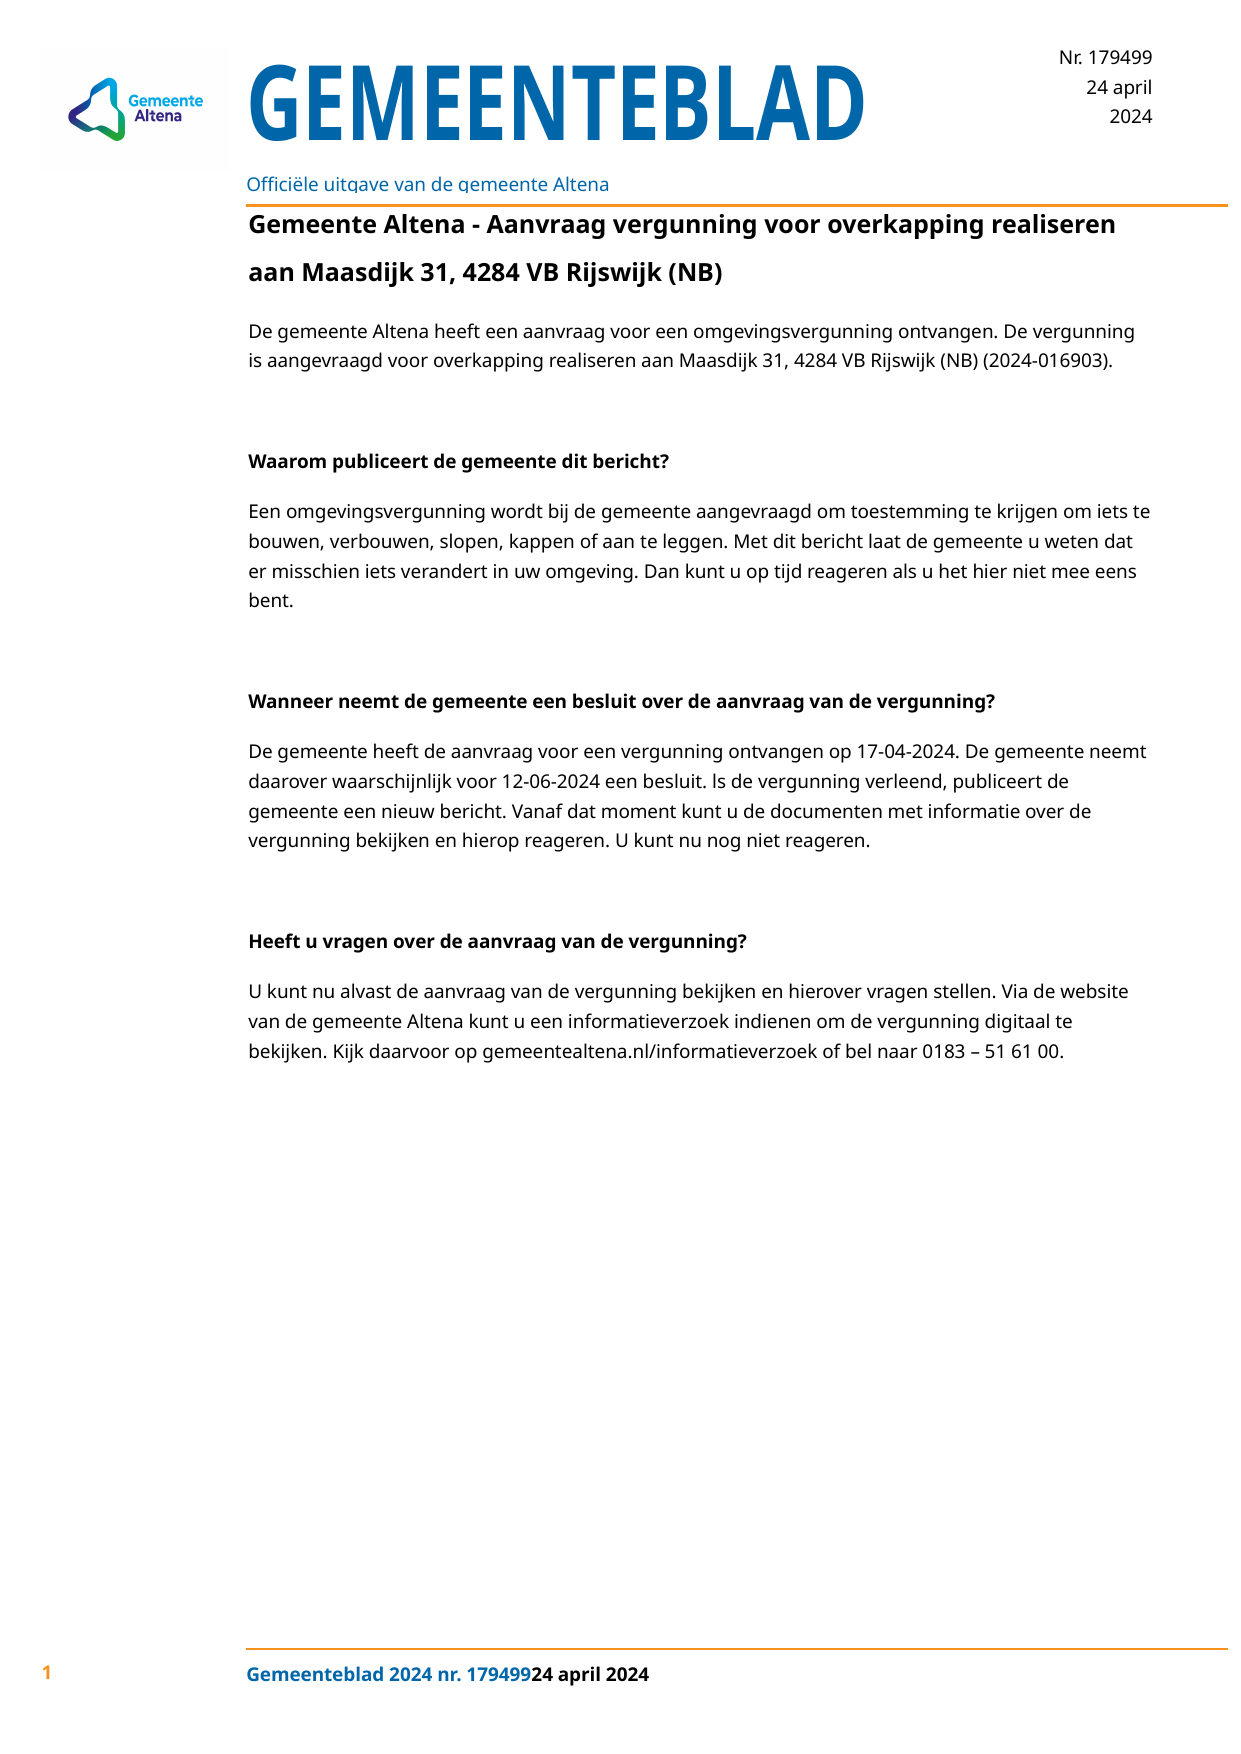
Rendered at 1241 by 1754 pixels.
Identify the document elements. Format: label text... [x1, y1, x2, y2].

text Wanneer neemt de gemeente een besluit over de aanvraag van de vergunning? [248, 688, 1152, 714]
text De gemeente Altena heeft een aanvraag voor een omgevingsvergunning ontvangen. De vergunning is aangevraagd voor overkapping realiseren aan Maasdijk 31, 4284 VB Rijswijk (NB) (2024-016903). [248, 318, 1152, 373]
text Waarom publiceert de gemeente dit bericht? [248, 448, 1152, 474]
text De gemeente heeft de aanvraag voor een vergunning ontvangen op 17-04-2024. De gemeente neemt daarover waarschijnlijk voor 12-06-2024 een besluit. ls de vergunning verleend, publiceert de gemeente een nieuw bericht. Vanaf dat moment kunt u de documenten met informatie over de vergunning bekijken en hierop reageren. U kunt nu nog niet reageren. [248, 739, 1152, 853]
text Gemeente Altena - Aanvraag vergunning voor overkapping realiseren aan Maasdijk 31, 4284 VB Rijswijk (NB) [248, 207, 1152, 288]
text Een omgevingsvergunning wordt bij de gemeente aangevraagd om toestemming te krijgen om iets te bouwen, verbouwen, slopen, kappen of aan te leggen. Met dit bericht laat de gemeente u weten dat er misschien iets verandert in uw omgeving. Dan kunt u op tijd reageren als u het hier niet mee eens bent. [248, 499, 1152, 613]
text Heeft u vragen over de aanvraag van de vergunning? [248, 928, 1152, 954]
text U kunt nu alvast de aanvraag van de vergunning bekijken en hierover vragen stellen. Via de website van de gemeente Altena kunt u een informatieverzoek indienen om de vergunning digitaal te bekijken. Kijk daarvoor op gemeentealtena.nl/informatieverzoek of bel naar 0183 – 51 61 00. [248, 979, 1152, 1064]
picture [41, 47, 231, 172]
